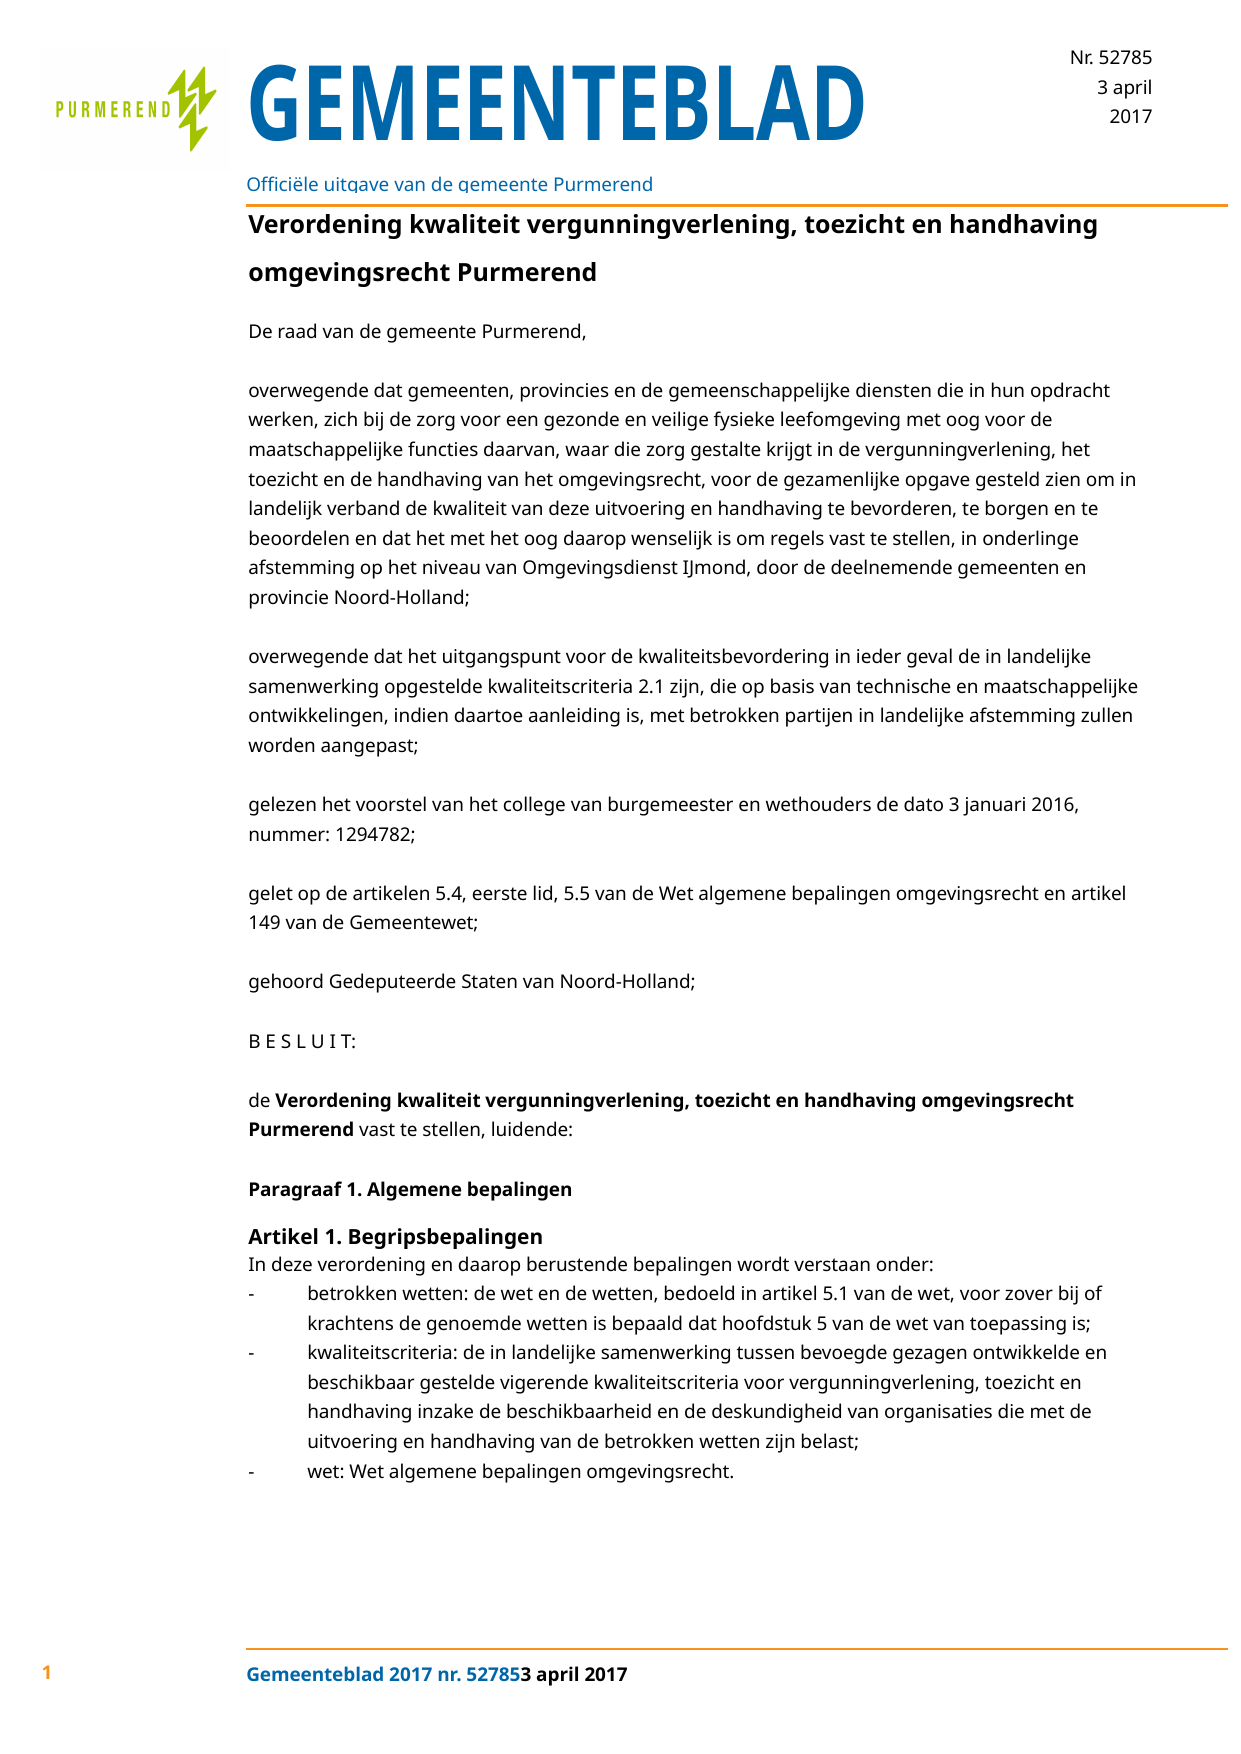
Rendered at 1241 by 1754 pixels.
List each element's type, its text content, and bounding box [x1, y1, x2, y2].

text gelet op de artikelen 5.4, eerste lid, 5.5 van de Wet algemene bepalingen omgevingsrecht en artikel 149 van de Gemeentewet; [248, 880, 1152, 935]
text B E S L U I T: [248, 1028, 1152, 1054]
text Paragraaf 1. Algemene bepalingen [248, 1176, 1152, 1202]
text Verordening kwaliteit vergunningverlening, toezicht en handhaving omgevingsrecht Purmerend [248, 207, 1152, 288]
picture [41, 47, 231, 172]
list betrokken wetten: de wet en de wetten, bedoeld in artikel 5.1 van de wet, voor zover bij of krachtens de genoemde wetten is bepaald dat hoofdstuk 5 van de wet van toepassing is; [248, 1280, 1152, 1336]
text gehoord Gedeputeerde Staten van Noord-Holland; [248, 969, 1152, 994]
text overwegende dat gemeenten, provincies en de gemeenschappelijke diensten die in hun opdracht werken, zich bij de zorg voor een gezonde en veilige fysieke leefomgeving met oog voor de maatschappelijke functies daarvan, waar die zorg gestalte krijgt in de vergunningverlening, het toezicht en de handhaving van het omgevingsrecht, voor de gezamenlijke opgave gesteld zien om in landelijk verband de kwaliteit van deze uitvoering en handhaving te bevorderen, te borgen en te beoordelen en dat het met het oog daarop wenselijk is om regels vast te stellen, in onderlinge afstemming op het niveau van Omgevingsdienst IJmond, door de deelnemende gemeenten en provincie Noord-Holland; [248, 377, 1152, 610]
text overwegende dat het uitgangspunt voor de kwaliteitsbevordering in ieder geval de in landelijke samenwerking opgestelde kwaliteitscriteria 2.1 zijn, die op basis van technische en maatschappelijke ontwikkelingen, indien daartoe aanleiding is, met betrokken partijen in landelijke afstemming zullen worden aangepast; [248, 643, 1152, 758]
list kwaliteitscriteria: de in landelijke samenwerking tussen bevoegde gezagen ontwikkelde en beschikbaar gestelde vigerende kwaliteitscriteria voor vergunningverlening, toezicht en handhaving inzake de beschikbaarheid en de deskundigheid van organisaties die met de uitvoering en handhaving van de betrokken wetten zijn belast; [248, 1339, 1152, 1454]
text In deze verordening en daarop berustende bepalingen wordt verstaan onder: [248, 1251, 1152, 1277]
text De raad van de gemeente Purmerend, [248, 318, 1152, 344]
text de Verordening kwaliteit vergunningverlening, toezicht en handhaving omgevingsrecht Purmerend vast te stellen, luidende: [248, 1087, 1152, 1142]
list wet: Wet algemene bepalingen omgevingsrecht. [248, 1458, 1152, 1484]
text Artikel 1. Begripsbepalingen [248, 1222, 1152, 1251]
text gelezen het voorstel van het college van burgemeester en wethouders de dato 3 januari 2016, nummer: 1294782; [248, 791, 1152, 847]
